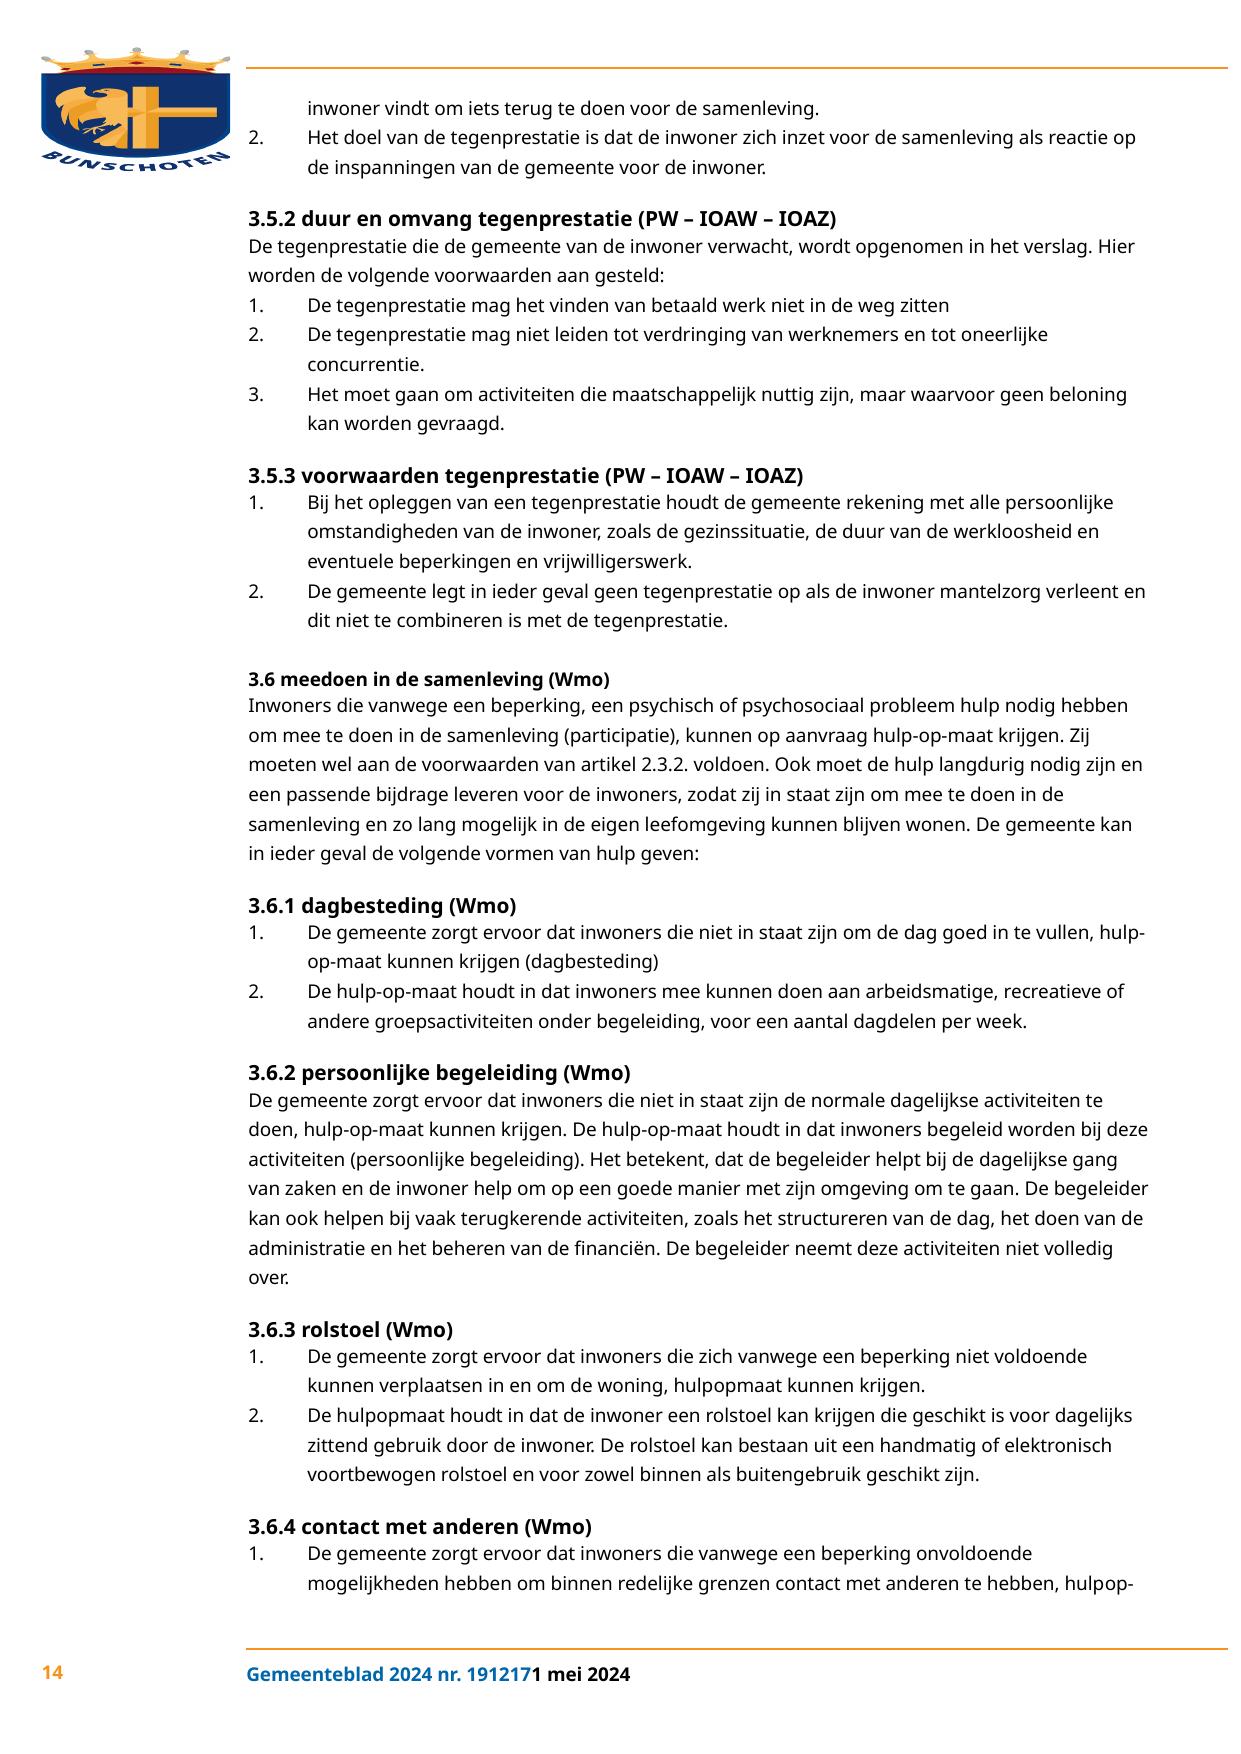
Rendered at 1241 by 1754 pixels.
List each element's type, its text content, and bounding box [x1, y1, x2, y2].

list De hulp­op­maat houdt in dat de inwoner een rolstoel kan krijgen die geschikt is voor dagelijks zittend gebruik door de inwoner. De rolstoel kan bestaan uit een handmatig of elektronisch voortbewogen rolstoel en voor zowel binnen als buitengebruik geschikt zijn. [248, 1402, 1152, 1487]
list Het doel van de tegenprestatie is dat de inwoner zich inzet voor de samenleving als reactie op de inspanningen van de gemeente voor de inwoner. [248, 124, 1152, 180]
text 3.6.1 dagbesteding (Wmo) [248, 891, 1152, 919]
picture [41, 47, 231, 172]
list Het moet gaan om activiteiten die maatschappelijk nuttig zijn, maar waarvoor geen beloning kan worden gevraagd. [248, 381, 1152, 436]
list De gemeente zorgt ervoor dat inwoners die vanwege een beperking onvoldoende mogelijkheden hebben om binnen redelijke grenzen contact met anderen te hebben, hulp­op- [248, 1540, 1152, 1596]
list De hulp-op-maat houdt in dat inwoners mee kunnen doen aan arbeidsmatige, recreatieve of andere groepsactiviteiten onder begeleiding, voor een aantal dagdelen per week. [248, 978, 1152, 1034]
list De gemeente zorgt ervoor dat inwoners die niet in staat zijn om de dag goed in te vullen, hulp-op-maat kunnen krijgen (dagbesteding) [248, 919, 1152, 974]
list De gemeente legt in ieder geval geen tegenprestatie op als de inwoner mantelzorg verleent en dit niet te combineren is met de tegenprestatie. [248, 578, 1152, 633]
text De tegenprestatie die de gemeente van de inwoner verwacht, wordt opgenomen in het verslag. Hier worden de volgende voorwaarden aan gesteld: [248, 233, 1152, 288]
list De gemeente zorgt ervoor dat inwoners die zich vanwege een beperking niet voldoende kunnen verplaatsen in en om de woning, hulp­op­maat kunnen krijgen. [248, 1343, 1152, 1398]
text 3.6.4 contact met anderen (Wmo) [248, 1512, 1152, 1540]
text 3.5.3 voorwaarden tegenprestatie (PW – IOAW – IOAZ) [248, 461, 1152, 489]
list inwoner vindt om iets terug te doen voor de samenleving. [248, 95, 1152, 121]
text De gemeente zorgt ervoor dat inwoners die niet in staat zijn de normale dagelijkse activiteiten te doen, hulp-op-maat kunnen krijgen. De hulp-op-maat houdt in dat inwoners begeleid worden bij deze activiteiten (persoonlijke begeleiding). Het betekent, dat de begeleider helpt bij de dagelijkse gang van zaken en de inwoner help om op een goede manier met zijn omgeving om te gaan. De begeleider kan ook helpen bij vaak terugkerende activiteiten, zoals het structureren van de dag, het doen van de administratie en het beheren van de financiën. De begeleider neemt deze activiteiten niet volledig over. [248, 1087, 1152, 1290]
text 3.6.2 persoonlijke begeleiding (Wmo) [248, 1058, 1152, 1087]
text 3.5.2 duur en omvang tegenprestatie (PW – IOAW – IOAZ) [248, 204, 1152, 233]
list De tegenprestatie mag niet leiden tot verdringing van werknemers en tot oneerlijke concurrentie. [248, 322, 1152, 377]
text 3.6.3 rolstoel (Wmo) [248, 1315, 1152, 1343]
list Bij het opleggen van een tegenprestatie houdt de gemeente rekening met alle persoonlijke omstandigheden van de inwoner, zoals de gezinssituatie, de duur van de werkloosheid en eventuele beperkingen en vrijwilligerswerk. [248, 489, 1152, 574]
text 3.6 meedoen in de samenleving (Wmo) [248, 667, 1152, 692]
list De tegenprestatie mag het vinden van betaald werk niet in de weg zitten [248, 292, 1152, 318]
text Inwoners die vanwege een beperking, een psychisch of psychosociaal probleem hulp nodig hebben om mee te doen in de samenleving (participatie), kunnen op aanvraag hulp-op-maat krijgen. Zij moeten wel aan de voorwaarden van artikel 2.3.2. voldoen. Ook moet de hulp langdurig nodig zijn en een passende bijdrage leveren voor de inwoners, zodat zij in staat zijn om mee te doen in de samenleving en zo lang mogelijk in de eigen leefomgeving kunnen blijven wonen. De gemeente kan in ieder geval de volgende vormen van hulp geven: [248, 692, 1152, 866]
